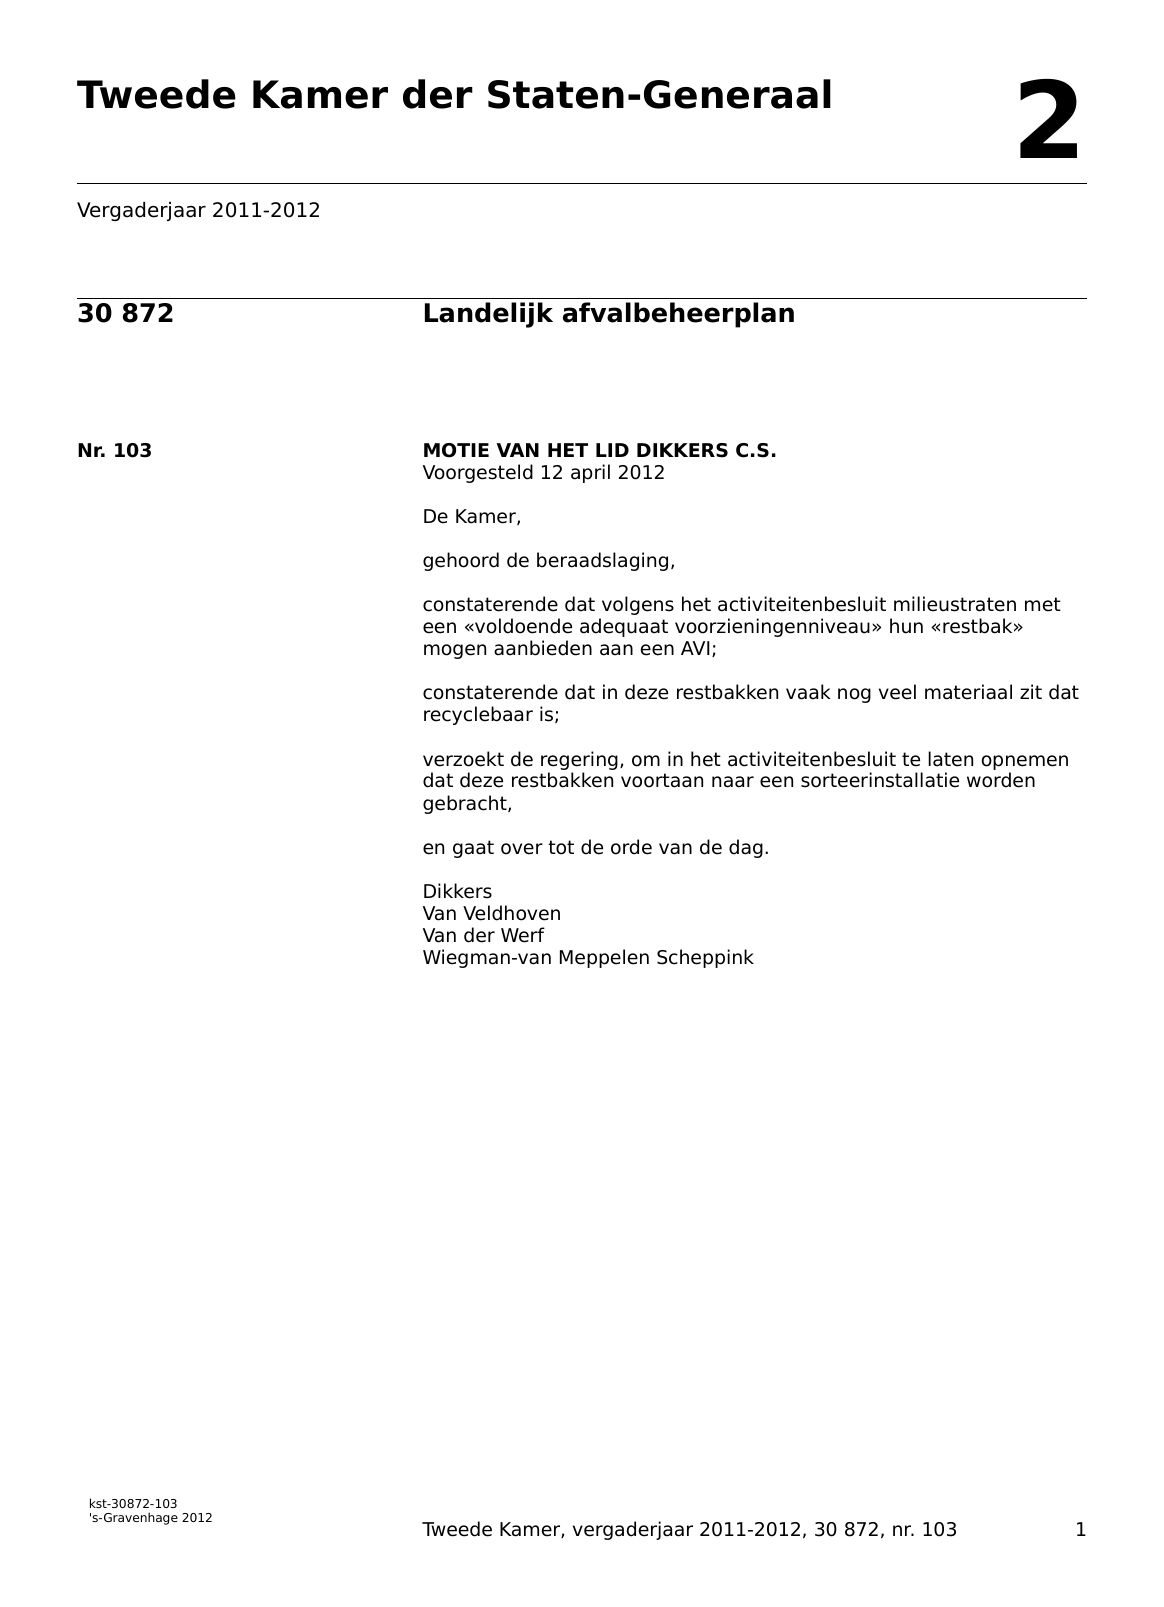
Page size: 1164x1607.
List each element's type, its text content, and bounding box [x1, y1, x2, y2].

text constaterende dat in deze restbakken vaak nog veel materiaal zit dat recyclebaar is; [422, 682, 1087, 726]
text 's-Gravenhage 2012 [88, 1511, 323, 1525]
text Dikkers [422, 881, 1087, 903]
table_cell Vergaderjaar 2011-2012 [77, 184, 1087, 298]
text constaterende dat volgens het activiteitenbesluit milieustraten met een «voldoende adequaat voorzieningenniveau» hun «restbak» mogen aanbieden aan een AVI; [422, 594, 1087, 660]
subtitle Nr. 103 MOTIE VAN HET LID DIKKERS C.S. [77, 440, 1087, 462]
table_header 2 [886, 59, 1087, 183]
text gehoord de beraadslaging, [422, 550, 1087, 572]
text Van Veldhoven [422, 903, 1087, 925]
text Voorgesteld 12 april 2012 [422, 462, 1087, 484]
text kst-30872-103 [88, 1497, 323, 1511]
text en gaat over tot de orde van de dag. [422, 837, 1087, 858]
text Van der Werf [422, 925, 1087, 947]
text verzoekt de regering, om in het activiteitenbesluit te laten opnemen dat deze restbakken voortaan naar een sorteerinstallatie worden gebracht, [422, 748, 1087, 814]
text De Kamer, [422, 506, 1087, 528]
subtitle 30 872 Landelijk afvalbeheerplan [77, 299, 1087, 329]
text Wiegman-van Meppelen Scheppink [422, 947, 1087, 969]
table_header Tweede Kamer der Staten-Generaal [77, 59, 886, 183]
